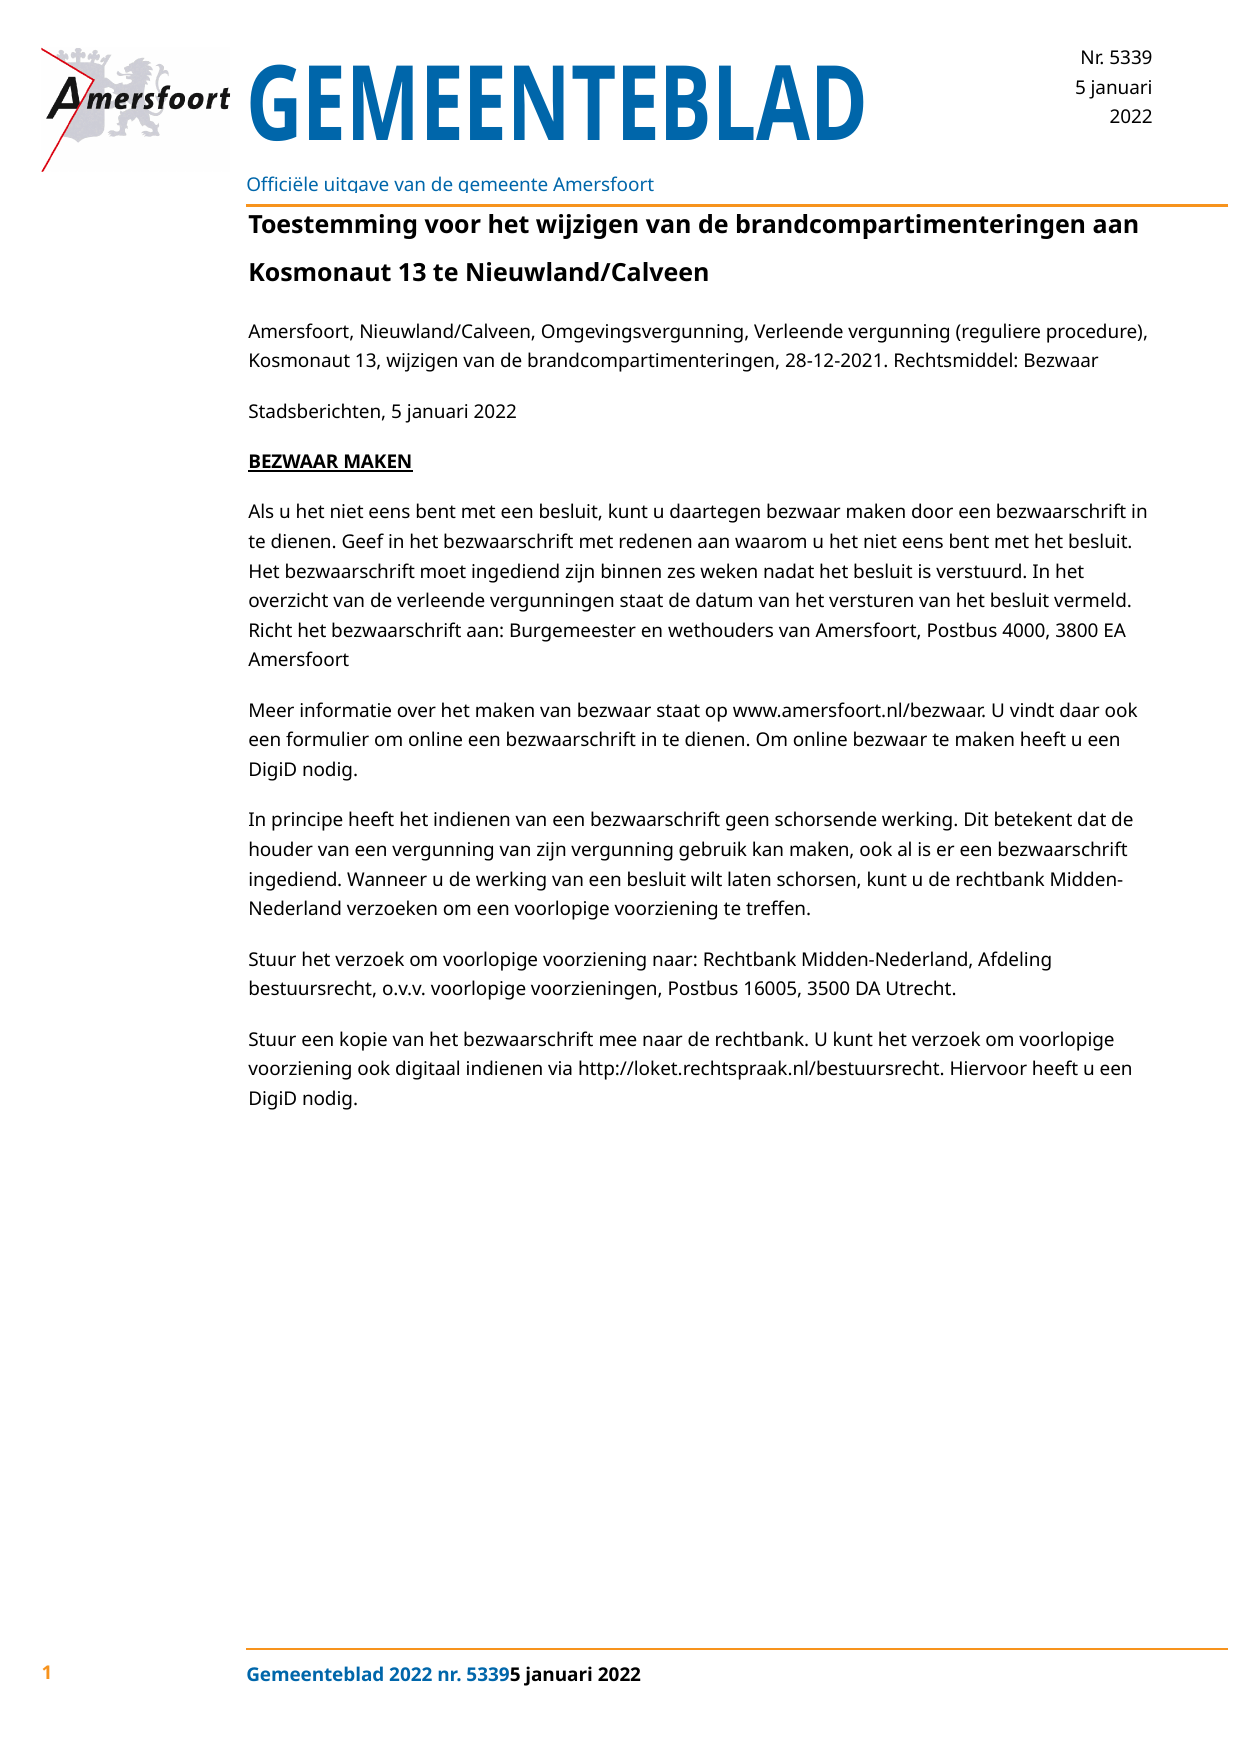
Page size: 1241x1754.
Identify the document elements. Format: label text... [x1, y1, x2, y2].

text BEZWAAR MAKEN [248, 448, 1152, 474]
text Stuur een kopie van het bezwaarschrift mee naar de rechtbank. U kunt het verzoek om voorlopige voorziening ook digitaal indienen via http://loket.rechtspraak.nl/bestuursrecht. Hiervoor heeft u een DigiD nodig. [248, 1026, 1152, 1111]
text Stuur het verzoek om voorlopige voorziening naar: Rechtbank Midden-Nederland, Afdeling bestuursrecht, o.v.v. voorlopige voorzieningen, Postbus 16005, 3500 DA Utrecht. [248, 946, 1152, 1001]
text In principe heeft het indienen van een bezwaarschrift geen schorsende werking. Dit betekent dat de houder van een vergunning van zijn vergunning gebruik kan maken, ook al is er een bezwaarschrift ingediend. Wanneer u de werking van een besluit wilt laten schorsen, kunt u de rechtbank Midden-Nederland verzoeken om een voorlopige voorziening te treffen. [248, 807, 1152, 921]
picture [41, 47, 231, 172]
text Als u het niet eens bent met een besluit, kunt u daartegen bezwaar maken door een bezwaarschrift in te dienen. Geef in het bezwaarschrift met redenen aan waarom u het niet eens bent met het besluit. Het bezwaarschrift moet ingediend zijn binnen zes weken nadat het besluit is verstuurd. In het overzicht van de verleende vergunningen staat de datum van het versturen van het besluit vermeld. Richt het bezwaarschrift aan: Burgemeester en wethouders van Amersfoort, Postbus 4000, 3800 EA Amersfoort [248, 499, 1152, 672]
text Toestemming voor het wijzigen van de brandcompartimenteringen aan Kosmonaut 13 te Nieuwland/Calveen [248, 207, 1152, 288]
text Stadsberichten, 5 januari 2022 [248, 398, 1152, 424]
text Meer informatie over het maken van bezwaar staat op www.amersfoort.nl/bezwaar. U vindt daar ook een formulier om online een bezwaarschrift in te dienen. Om online bezwaar te maken heeft u een DigiD nodig. [248, 697, 1152, 782]
text Amersfoort, Nieuwland/Calveen, Omgevingsvergunning, Verleende vergunning (reguliere procedure), Kosmonaut 13, wijzigen van de brandcompartimenteringen, 28-12-2021. Rechtsmiddel: Bezwaar [248, 318, 1152, 373]
